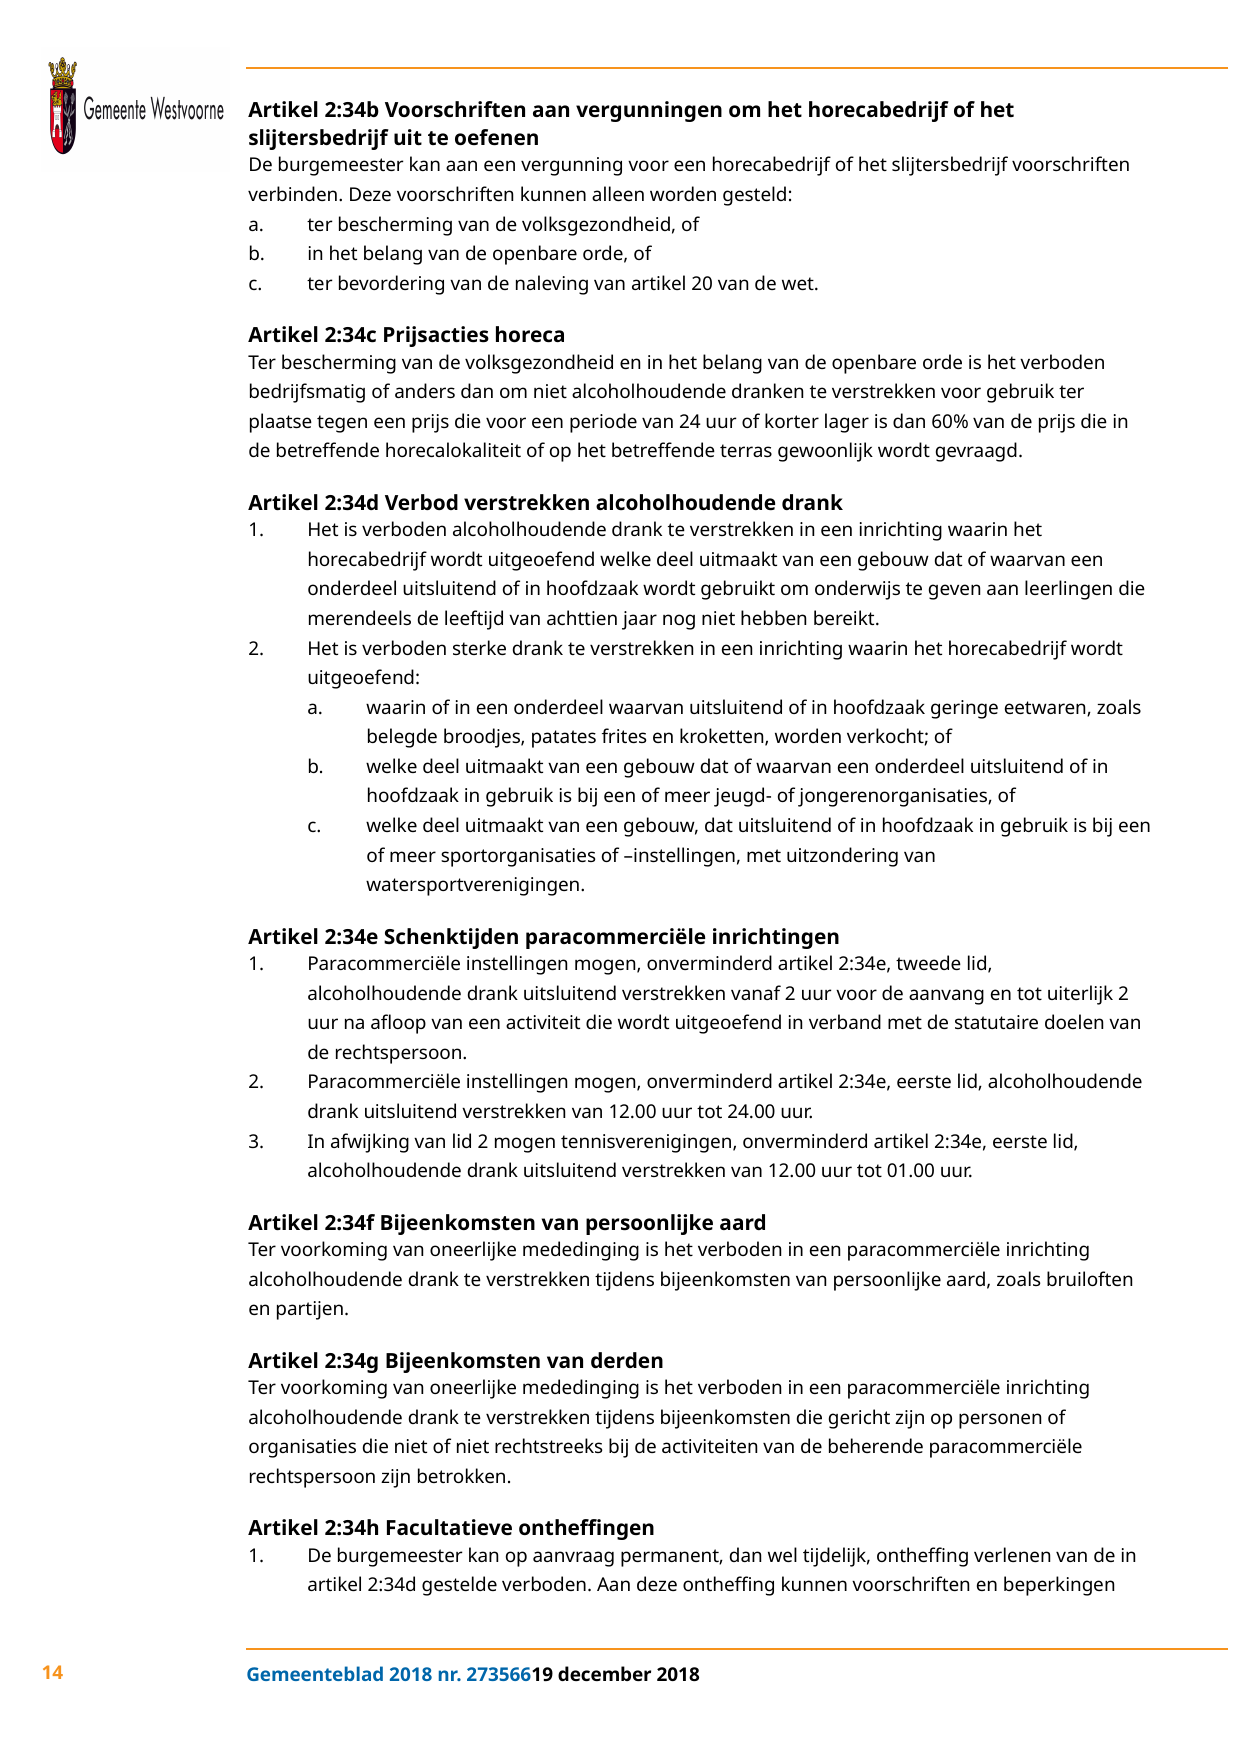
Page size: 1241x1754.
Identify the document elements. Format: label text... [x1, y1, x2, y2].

text Ter voorkoming van oneerlijke mededinging is het verboden in een paracommerciële inrichting alcoholhoudende drank te verstrekken tijdens bijeenkomsten die gericht zijn op personen of organisaties die niet of niet rechtstreeks bij de activiteiten van de beherende paracommerciële rechtspersoon zijn betrokken. [248, 1374, 1152, 1489]
text Artikel 2:34d Verbod verstrekken alcoholhoudende drank [248, 488, 1152, 516]
list welke deel uitmaakt van een gebouw dat of waarvan een onderdeel uitsluitend of in hoofdzaak in gebruik is bij een of meer jeugd- of jongerenorganisaties, of [307, 753, 1152, 808]
text Artikel 2:34b Voorschriften aan vergunningen om het horecabedrijf of het slijtersbedrijf uit te oefenen [248, 95, 1152, 152]
text Artikel 2:34c Prijsacties horeca [248, 320, 1152, 349]
text Artikel 2:34f Bijeenkomsten van persoonlijke aard [248, 1208, 1152, 1236]
list ter bescherming van de volksgezondheid, of [248, 211, 1152, 237]
text Artikel 2:34h Facultatieve ontheffingen [248, 1513, 1152, 1542]
list welke deel uitmaakt van een gebouw, dat uitsluitend of in hoofdzaak in gebruik is bij een of meer sportorganisaties of –instellingen, met uitzondering van watersportverenigingen. [307, 812, 1152, 897]
list in het belang van de openbare orde, of [248, 240, 1152, 266]
text Artikel 2:34e Schenktijden paracommerciële inrichtingen [248, 922, 1152, 950]
text De burgemeester kan aan een vergunning voor een horecabedrijf of het slijtersbedrijf voorschriften verbinden. Deze voorschriften kunnen alleen worden gesteld: [248, 152, 1152, 207]
list Paracommerciële instellingen mogen, onverminderd artikel 2:34e, tweede lid, alcoholhoudende drank uitsluitend verstrekken vanaf 2 uur voor de aanvang en tot uiterlijk 2 uur na afloop van een activiteit die wordt uitgeoefend in verband met de statutaire doelen van de rechtspersoon. [248, 950, 1152, 1065]
text Ter voorkoming van oneerlijke mededinging is het verboden in een paracommerciële inrichting alcoholhoudende drank te verstrekken tijdens bijeenkomsten van persoonlijke aard, zoals bruiloften en partijen. [248, 1236, 1152, 1321]
list Het is verboden alcoholhoudende drank te verstrekken in een inrichting waarin het horecabedrijf wordt uitgeoefend welke deel uitmaakt van een gebouw dat of waarvan een onderdeel uitsluitend of in hoofdzaak wordt gebruikt om onderwijs te geven aan leerlingen die merendeels de leeftijd van achttien jaar nog niet hebben bereikt. [248, 516, 1152, 631]
picture [41, 47, 231, 172]
list Paracommerciële instellingen mogen, onverminderd artikel 2:34e, eerste lid, alcoholhoudende drank uitsluitend verstrekken van 12.00 uur tot 24.00 uur. [248, 1069, 1152, 1124]
list Het is verboden sterke drank te verstrekken in een inrichting waarin het horecabedrijf wordt uitgeoefend: [248, 635, 1152, 690]
text Ter bescherming van de volksgezondheid en in het belang van de openbare orde is het verboden bedrijfsmatig of anders dan om niet alcoholhoudende dranken te verstrekken voor gebruik ter plaatse tegen een prijs die voor een periode van 24 uur of korter lager is dan 60% van de prijs die in de betreffende horecalokaliteit of op het betreffende terras gewoonlijk wordt gevraagd. [248, 349, 1152, 463]
text Artikel 2:34g Bijeenkomsten van derden [248, 1346, 1152, 1374]
list ter bevordering van de naleving van artikel 20 van de wet. [248, 270, 1152, 296]
list waarin of in een onderdeel waarvan uitsluitend of in hoofdzaak geringe eetwaren, zoals belegde broodjes, patates frites en kroketten, worden verkocht; of [307, 694, 1152, 749]
list De burgemeester kan op aanvraag permanent, dan wel tijdelijk, ontheffing verlenen van de in artikel 2:34d gestelde verboden. Aan deze ontheffing kunnen voorschriften en beperkingen [248, 1542, 1152, 1597]
list In afwijking van lid 2 mogen tennisverenigingen, onverminderd artikel 2:34e, eerste lid, alcoholhoudende drank uitsluitend verstrekken van 12.00 uur tot 01.00 uur. [248, 1128, 1152, 1183]
